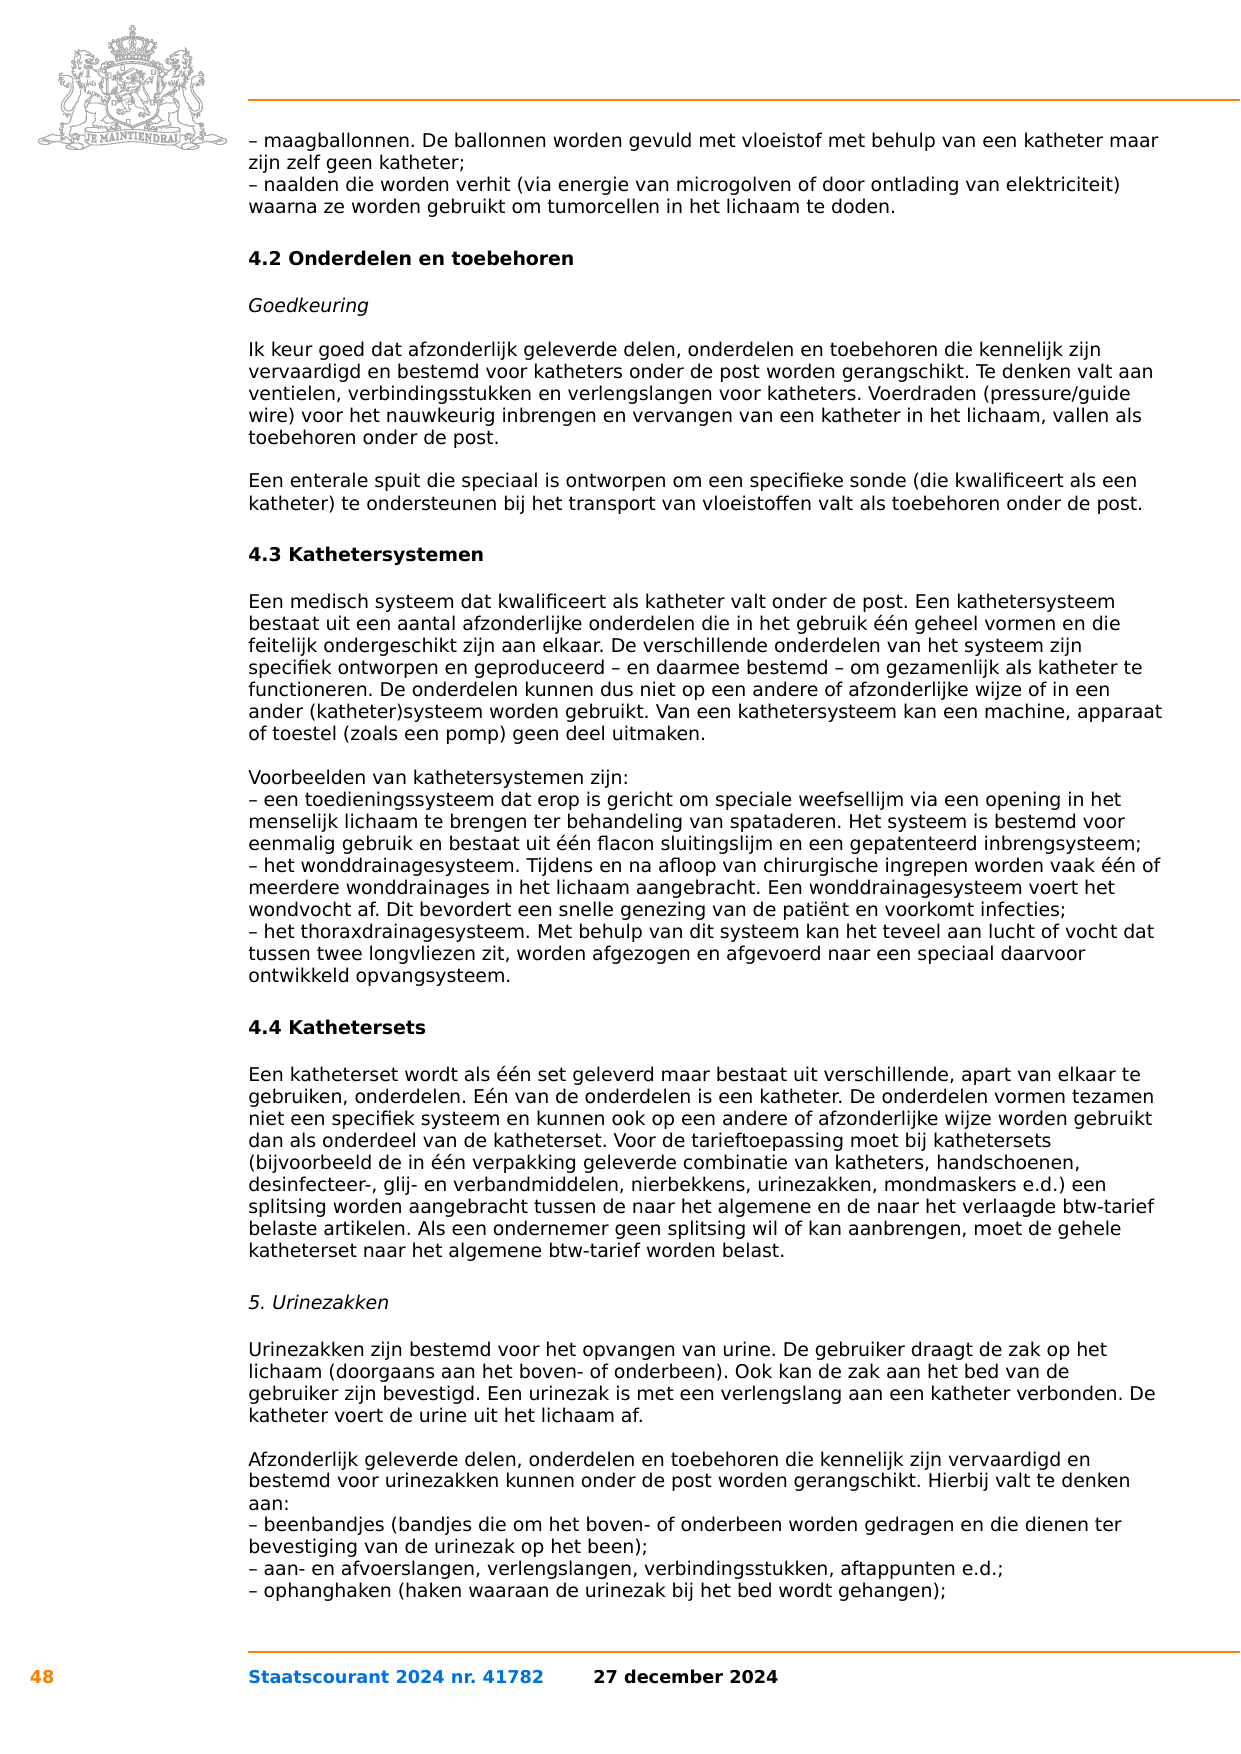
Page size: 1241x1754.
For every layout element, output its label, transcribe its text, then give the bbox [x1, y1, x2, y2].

subtitle 5. Urinezakken [248, 1292, 1163, 1314]
subtitle 4.2 Onderdelen en toebehoren [248, 248, 1163, 270]
text – het thoraxdrainagesysteem. Met behulp van dit systeem kan het teveel aan lucht of vocht dat tussen twee longvliezen zit, worden afgezogen en afgevoerd naar een speciaal daarvoor ontwikkeld opvangsysteem. [248, 921, 1163, 987]
text Voorbeelden van kathetersystemen zijn: [248, 767, 1163, 789]
text – maagballonnen. De ballonnen worden gevuld met vloeistof met behulp van een katheter maar zijn zelf geen katheter; [248, 130, 1163, 174]
text – het wonddrainagesysteem. Tijdens en na afloop van chirurgische ingrepen worden vaak één of meerdere wonddrainages in het lichaam aangebracht. Een wonddrainagesysteem voert het wondvocht af. Dit bevordert een snelle genezing van de patiënt en voorkomt infecties; [248, 855, 1163, 921]
text – naalden die worden verhit (via energie van microgolven of door ontlading van elektriciteit) waarna ze worden gebruikt om tumorcellen in het lichaam te doden. [248, 174, 1163, 218]
subtitle 4.4 Kathetersets [248, 1017, 1163, 1039]
subtitle Goedkeuring [248, 295, 1163, 317]
subtitle 4.3 Kathetersystemen [248, 544, 1163, 566]
text – aan- en afvoerslangen, verlengslangen, verbindingsstukken, aftappunten e.d.; [248, 1558, 1163, 1580]
text Urinezakken zijn bestemd voor het opvangen van urine. De gebruiker draagt de zak op het lichaam (doorgaans aan het boven- of onderbeen). Ook kan de zak aan het bed van de gebruiker zijn bevestigd. Een urinezak is met een verlengslang aan een katheter verbonden. De katheter voert de urine uit het lichaam af. [248, 1339, 1163, 1427]
text Ik keur goed dat afzonderlijk geleverde delen, onderdelen en toebehoren die kennelijk zijn vervaardigd en bestemd voor katheters onder de post worden gerangschikt. Te denken valt aan ventielen, verbindingsstukken en verlengslangen voor katheters. Voerdraden (pressure/guide wire) voor het nauwkeurig inbrengen en vervangen van een katheter in het lichaam, vallen als toebehoren onder de post. [248, 339, 1163, 448]
text Een medisch systeem dat kwalificeert als katheter valt onder de post. Een kathetersysteem bestaat uit een aantal afzonderlijke onderdelen die in het gebruik één geheel vormen en die feitelijk ondergeschikt zijn aan elkaar. De verschillende onderdelen van het systeem zijn specifiek ontworpen en geproduceerd – en daarmee bestemd – om gezamenlijk als katheter te functioneren. De onderdelen kunnen dus niet op een andere of afzonderlijke wijze of in een ander (katheter)systeem worden gebruikt. Van een kathetersysteem kan een machine, apparaat of toestel (zoals een pomp) geen deel uitmaken. [248, 591, 1163, 745]
text – ophanghaken (haken waaraan de urinezak bij het bed wordt gehangen); [248, 1580, 1163, 1602]
text Afzonderlijk geleverde delen, onderdelen en toebehoren die kennelijk zijn vervaardigd en bestemd voor urinezakken kunnen onder de post worden gerangschikt. Hierbij valt te denken aan: [248, 1448, 1163, 1514]
text Een enterale spuit die speciaal is ontworpen om een specifieke sonde (die kwalificeert als een katheter) te ondersteunen bij het transport van vloeistoffen valt als toebehoren onder de post. [248, 470, 1163, 514]
text – beenbandjes (bandjes die om het boven- of onderbeen worden gedragen en die dienen ter bevestiging van de urinezak op het been); [248, 1514, 1163, 1558]
text – een toedieningssysteem dat erop is gericht om speciale weefsellijm via een opening in het menselijk lichaam te brengen ter behandeling van spataderen. Het systeem is bestemd voor eenmalig gebruik en bestaat uit één flacon sluitingslijm en een gepatenteerd inbrengsysteem; [248, 789, 1163, 855]
text Een katheterset wordt als één set geleverd maar bestaat uit verschillende, apart van elkaar te gebruiken, onderdelen. Eén van de onderdelen is een katheter. De onderdelen vormen tezamen niet een specifiek systeem en kunnen ook op een andere of afzonderlijke wijze worden gebruikt dan als onderdeel van de katheterset. Voor de tarieftoepassing moet bij kathetersets (bijvoorbeeld de in één verpakking geleverde combinatie van katheters, handschoenen, desinfecteer-, glij- en verbandmiddelen, nierbekkens, urinezakken, mondmaskers e.d.) een splitsing worden aangebracht tussen de naar het algemene en de naar het verlaagde btw-tarief belaste artikelen. Als een ondernemer geen splitsing wil of kan aanbrengen, moet de gehele katheterset naar het algemene btw-tarief worden belast. [248, 1064, 1163, 1262]
picture [38, 25, 227, 150]
